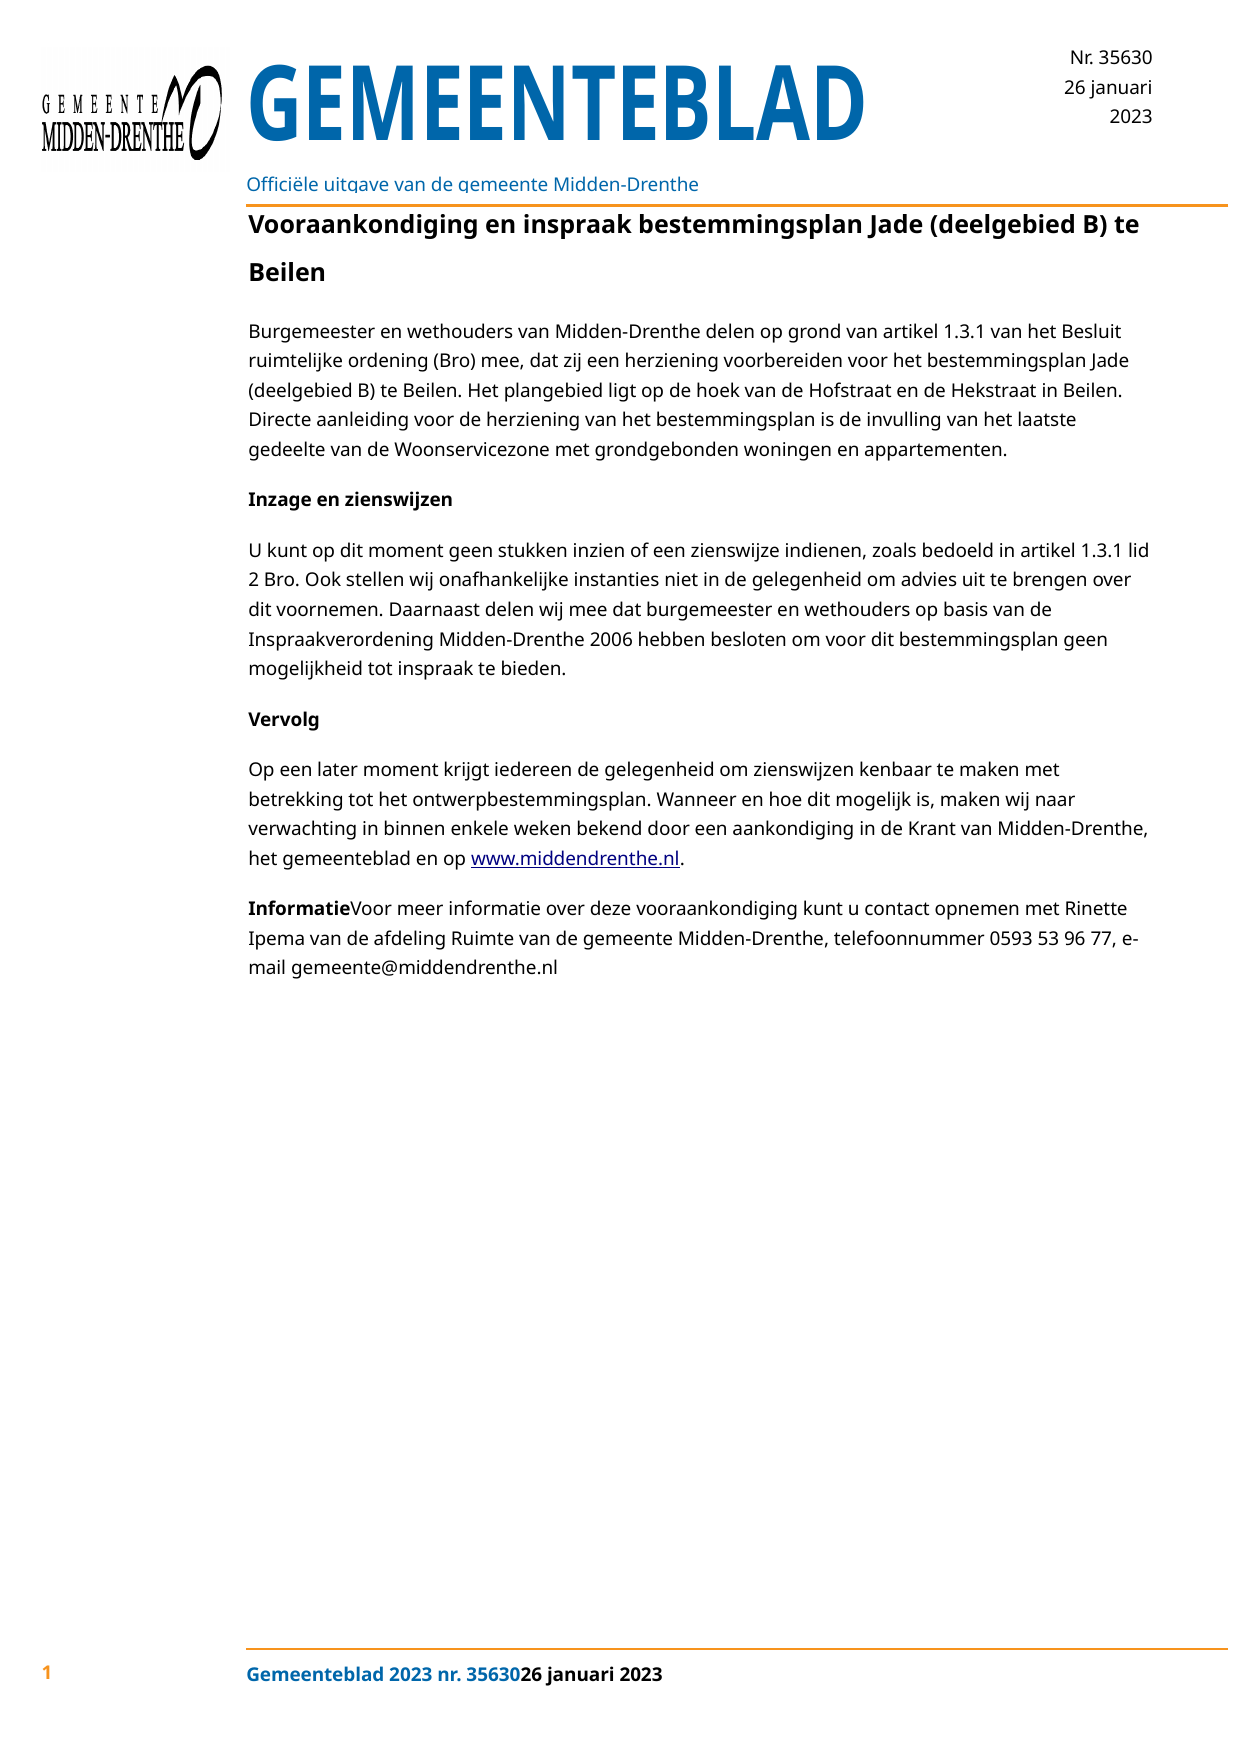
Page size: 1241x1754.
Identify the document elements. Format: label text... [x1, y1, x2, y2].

text InformatieVoor meer informatie over deze vooraankondiging kunt u contact opnemen met Rinette Ipema van de afdeling Ruimte van de gemeente Midden-Drenthe, telefoonnummer 0593 53 96 77, e-mail gemeente@middendrenthe.nl [248, 895, 1152, 980]
picture [41, 47, 231, 172]
text Vervolg [248, 706, 1152, 732]
text U kunt op dit moment geen stukken inzien of een zienswijze indienen, zoals bedoeld in artikel 1.3.1 lid 2 Bro. Ook stellen wij onafhankelijke instanties niet in de gelegenheid om advies uit te brengen over dit voornemen. Daarnaast delen wij mee dat burgemeester en wethouders op basis van de Inspraakverordening Midden-Drenthe 2006 hebben besloten om voor dit bestemmingsplan geen mogelijkheid tot inspraak te bieden. [248, 537, 1152, 681]
text Burgemeester en wethouders van Midden-Drenthe delen op grond van artikel 1.3.1 van het Besluit ruimtelijke ordening (Bro) mee, dat zij een herziening voorbereiden voor het bestemmingsplan Jade (deelgebied B) te Beilen. Het plangebied ligt op de hoek van de Hofstraat en de Hekstraat in Beilen. Directe aanleiding voor de herziening van het bestemmingsplan is de invulling van het laatste gedeelte van de Woonservicezone met grondgebonden woningen en appartementen. [248, 318, 1152, 462]
text Vooraankondiging en inspraak bestemmingsplan Jade (deelgebied B) te Beilen [248, 207, 1152, 288]
text Op een later moment krijgt iedereen de gelegenheid om zienswijzen kenbaar te maken met betrekking tot het ontwerpbestemmingsplan. Wanneer en hoe dit mogelijk is, maken wij naar verwachting in binnen enkele weken bekend door een aankondiging in de Krant van Midden-Drenthe, het gemeenteblad en op www.middendrenthe.nl. [248, 756, 1152, 871]
text Inzage en zienswijzen [248, 487, 1152, 512]
